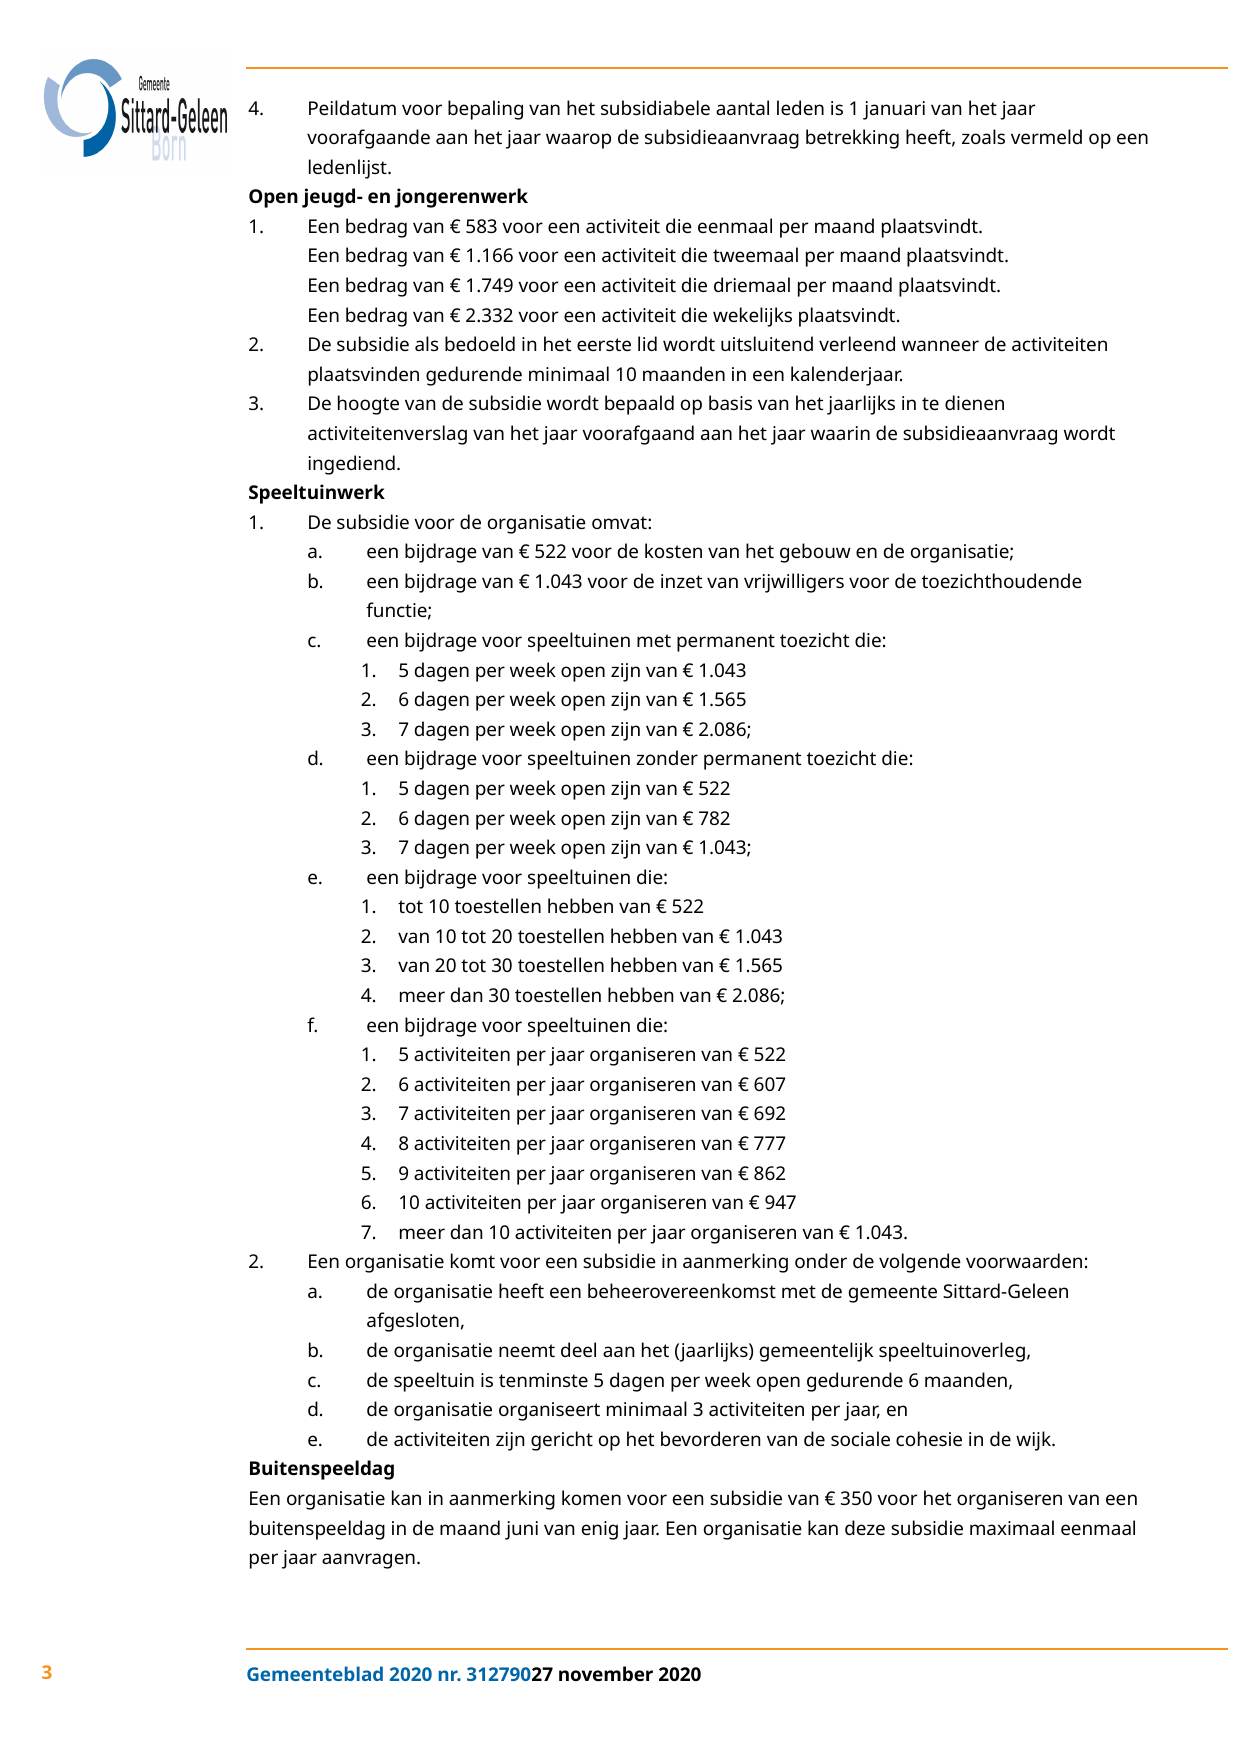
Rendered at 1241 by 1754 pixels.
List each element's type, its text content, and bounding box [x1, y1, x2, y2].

list tot 10 toestellen hebben van € 522 [361, 893, 1152, 919]
list van 10 tot 20 toestellen hebben van € 1.043 [361, 923, 1152, 949]
list 6 activiteiten per jaar organiseren van € 607 [361, 1071, 1152, 1097]
list Peildatum voor bepaling van het subsidiabele aantal leden is 1 januari van het jaar voorafgaande aan het jaar waarop de subsidieaanvraag betrekking heeft, zoals vermeld op een ledenlijst. [248, 95, 1152, 180]
list een bijdrage voor speeltuinen zonder permanent toezicht die: [307, 746, 1152, 771]
list 7 dagen per week open zijn van € 2.086; [361, 716, 1152, 742]
list meer dan 10 activiteiten per jaar organiseren van € 1.043. [361, 1219, 1152, 1245]
list de organisatie heeft een beheerovereenkomst met de gemeente Sittard-Geleen afgesloten, [307, 1278, 1152, 1333]
list De subsidie als bedoeld in het eerste lid wordt uitsluitend verleend wanneer de activiteiten plaatsvinden gedurende minimaal 10 maanden in een kalenderjaar. [248, 331, 1152, 387]
list 8 activiteiten per jaar organiseren van € 777 [361, 1130, 1152, 1156]
list 10 activiteiten per jaar organiseren van € 947 [361, 1189, 1152, 1215]
list Een bedrag van € 583 voor een activiteit die eenmaal per maand plaatsvindt. [248, 213, 1152, 239]
text Een organisatie kan in aanmerking komen voor een subsidie van € 350 voor het organiseren van een buitenspeeldag in de maand juni van enig jaar. Een organisatie kan deze subsidie maximaal eenmaal per jaar aanvragen. [248, 1485, 1152, 1570]
list een bijdrage voor speeltuinen die: [307, 1012, 1152, 1038]
picture [41, 47, 231, 172]
list de organisatie organiseert minimaal 3 activiteiten per jaar, en [307, 1396, 1152, 1422]
list de speeltuin is tenminste 5 dagen per week open gedurende 6 maanden, [307, 1367, 1152, 1393]
list een bijdrage voor speeltuinen die: [307, 864, 1152, 890]
list 5 activiteiten per jaar organiseren van € 522 [361, 1041, 1152, 1067]
list De subsidie voor de organisatie omvat: [248, 509, 1152, 535]
list 6 dagen per week open zijn van € 1.565 [361, 686, 1152, 712]
list 6 dagen per week open zijn van € 782 [361, 805, 1152, 831]
text Open jeugd- en jongerenwerk [248, 183, 1152, 209]
list 5 dagen per week open zijn van € 522 [361, 775, 1152, 801]
list een bijdrage voor speeltuinen met permanent toezicht die: [307, 627, 1152, 653]
list Een bedrag van € 1.749 voor een activiteit die driemaal per maand plaatsvindt. [248, 272, 1152, 298]
list 9 activiteiten per jaar organiseren van € 862 [361, 1160, 1152, 1186]
list een bijdrage van € 522 voor de kosten van het gebouw en de organisatie; [307, 538, 1152, 564]
list Een bedrag van € 1.166 voor een activiteit die tweemaal per maand plaatsvindt. [248, 243, 1152, 268]
list meer dan 30 toestellen hebben van € 2.086; [361, 982, 1152, 1008]
list 7 activiteiten per jaar organiseren van € 692 [361, 1101, 1152, 1126]
text Speeltuinwerk [248, 479, 1152, 505]
list de activiteiten zijn gericht op het bevorderen van de sociale cohesie in de wijk. [307, 1426, 1152, 1452]
list Een organisatie komt voor een subsidie in aanmerking onder de volgende voorwaarden: [248, 1248, 1152, 1274]
list Een bedrag van € 2.332 voor een activiteit die wekelijks plaatsvindt. [248, 302, 1152, 328]
list de organisatie neemt deel aan het (jaarlijks) gemeentelijk speeltuinoverleg, [307, 1337, 1152, 1363]
list 7 dagen per week open zijn van € 1.043; [361, 834, 1152, 860]
list De hoogte van de subsidie wordt bepaald op basis van het jaarlijks in te dienen activiteitenverslag van het jaar voorafgaand aan het jaar waarin de subsidieaanvraag wordt ingediend. [248, 391, 1152, 476]
text Buitenspeeldag [248, 1456, 1152, 1481]
list een bijdrage van € 1.043 voor de inzet van vrijwilligers voor de toezichthoudende functie; [307, 568, 1152, 623]
list van 20 tot 30 toestellen hebben van € 1.565 [361, 953, 1152, 978]
list 5 dagen per week open zijn van € 1.043 [361, 657, 1152, 683]
